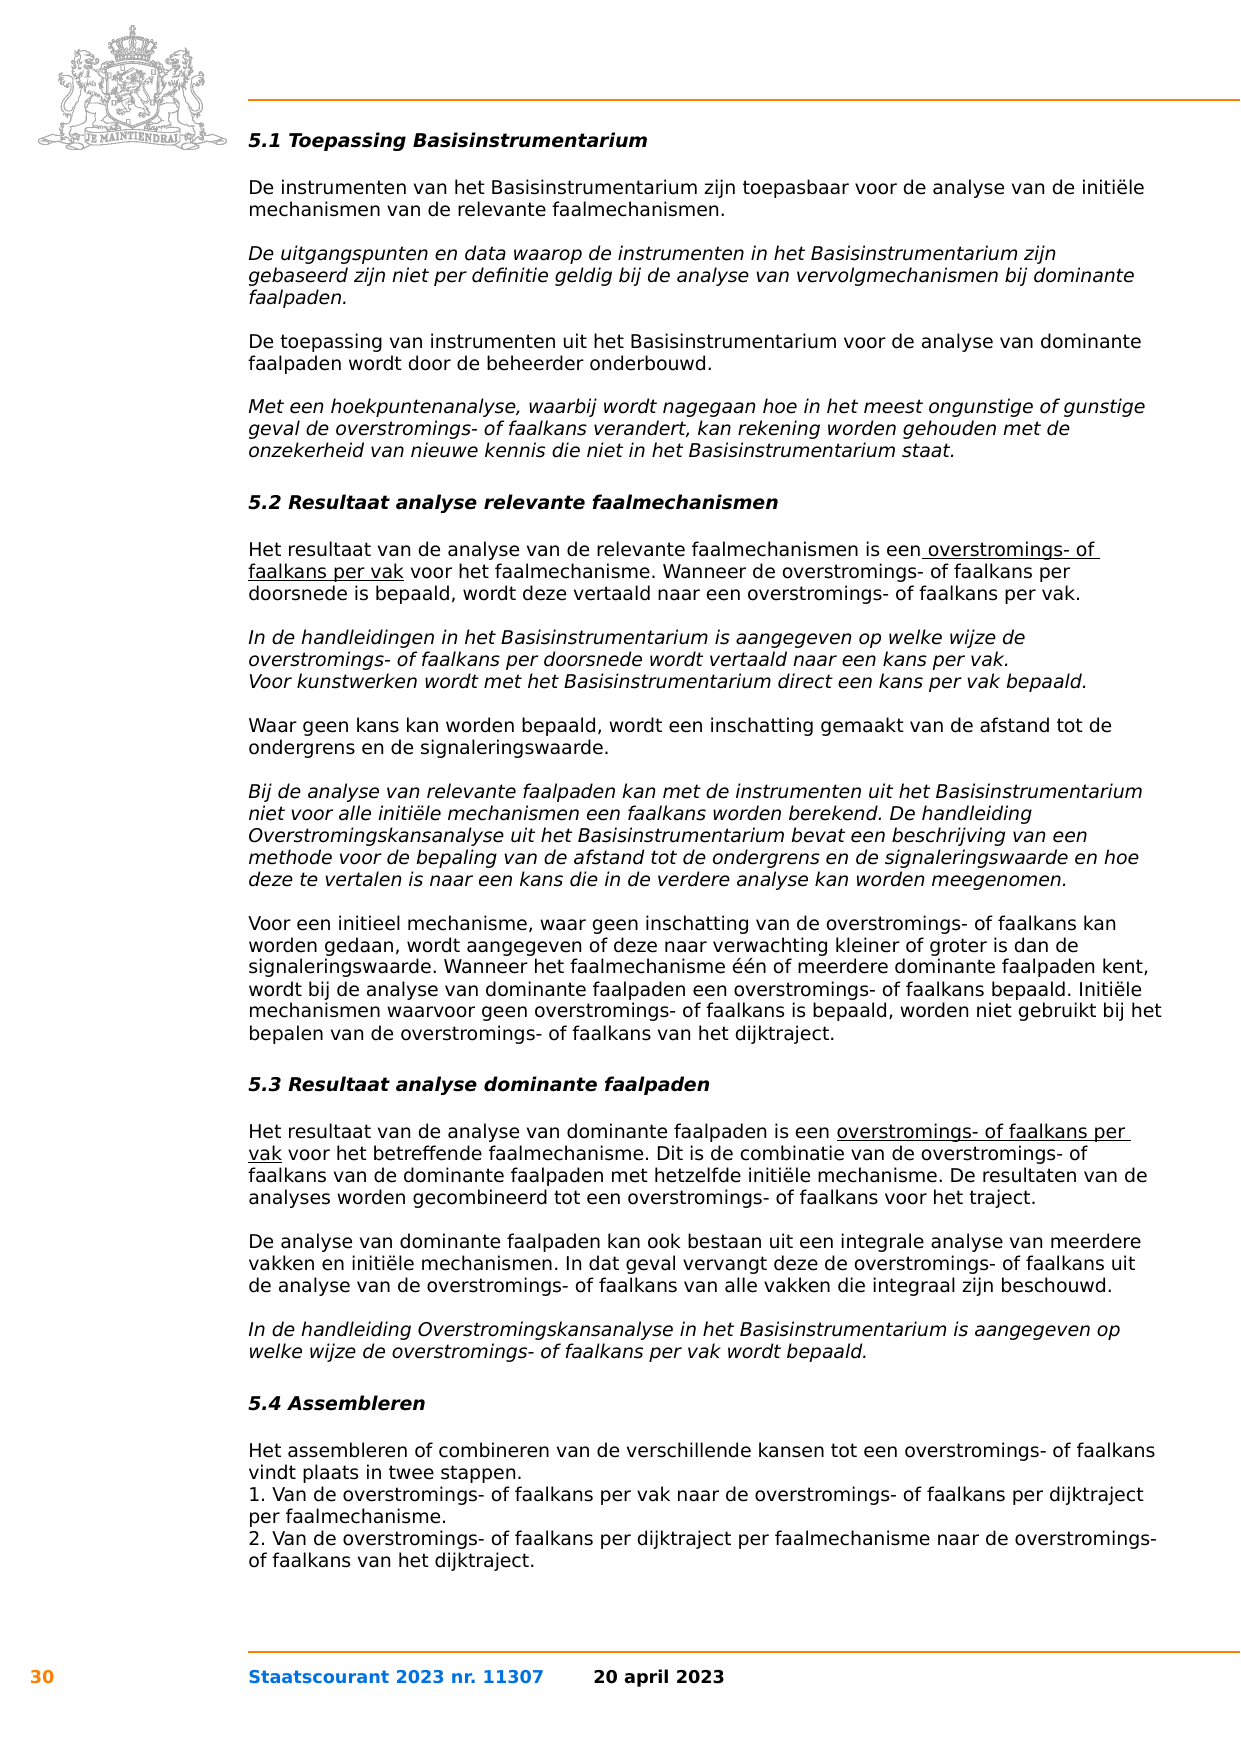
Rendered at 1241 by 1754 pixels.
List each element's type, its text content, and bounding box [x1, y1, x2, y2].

text 2. Van de overstromings- of faalkans per dijktraject per faalmechanisme naar de overstromings- of faalkans van het dijktraject. [248, 1528, 1163, 1572]
text Voor kunstwerken wordt met het Basisinstrumentarium direct een kans per vak bepaald. [248, 671, 1163, 693]
subtitle 5.3 Resultaat analyse dominante faalpaden [248, 1074, 1163, 1096]
text 1. Van de overstromings- of faalkans per vak naar de overstromings- of faalkans per dijktraject per faalmechanisme. [248, 1484, 1163, 1528]
text Voor een initieel mechanisme, waar geen inschatting van de overstromings- of faalkans kan worden gedaan, wordt aangegeven of deze naar verwachting kleiner of groter is dan de signaleringswaarde. Wanneer het faalmechanisme één of meerdere dominante faalpaden kent, wordt bij de analyse van dominante faalpaden een overstromings- of faalkans bepaald. Initiële mechanismen waarvoor geen overstromings- of faalkans is bepaald, worden niet gebruikt bij het bepalen van de overstromings- of faalkans van het dijktraject. [248, 912, 1163, 1044]
subtitle 5.4 Assembleren [248, 1393, 1163, 1415]
text Het assembleren of combineren van de verschillende kansen tot een overstromings- of faalkans vindt plaats in twee stappen. [248, 1440, 1163, 1484]
text De toepassing van instrumenten uit het Basisinstrumentarium voor de analyse van dominante faalpaden wordt door de beheerder onderbouwd. [248, 331, 1163, 374]
text De analyse van dominante faalpaden kan ook bestaan uit een integrale analyse van meerdere vakken en initiële mechanismen. In dat geval vervangt deze de overstromings- of faalkans uit de analyse van de overstromings- of faalkans van alle vakken die integraal zijn beschouwd. [248, 1231, 1163, 1297]
text Bij de analyse van relevante faalpaden kan met de instrumenten uit het Basisinstrumentarium niet voor alle initiële mechanismen een faalkans worden berekend. De handleiding Overstromingskansanalyse uit het Basisinstrumentarium bevat een beschrijving van een methode voor de bepaling van de afstand tot de ondergrens en de signaleringswaarde en hoe deze te vertalen is naar een kans die in de verdere analyse kan worden meegenomen. [248, 781, 1163, 891]
text De instrumenten van het Basisinstrumentarium zijn toepasbaar voor de analyse van de initiële mechanismen van de relevante faalmechanismen. [248, 177, 1163, 221]
picture [38, 25, 227, 150]
text Waar geen kans kan worden bepaald, wordt een inschatting gemaakt van de afstand tot de ondergrens en de signaleringswaarde. [248, 715, 1163, 759]
text In de handleiding Overstromingskansanalyse in het Basisinstrumentarium is aangegeven op welke wijze de overstromings- of faalkans per vak wordt bepaald. [248, 1319, 1163, 1363]
text Het resultaat van de analyse van de relevante faalmechanismen is een overstromings- of faalkans per vak voor het faalmechanisme. Wanneer de overstromings- of faalkans per doorsnede is bepaald, wordt deze vertaald naar een overstromings- of faalkans per vak. [248, 539, 1163, 605]
text In de handleidingen in het Basisinstrumentarium is aangegeven op welke wijze de overstromings- of faalkans per doorsnede wordt vertaald naar een kans per vak. [248, 627, 1163, 671]
text Met een hoekpuntenanalyse, waarbij wordt nagegaan hoe in het meest ongunstige of gunstige geval de overstromings- of faalkans verandert, kan rekening worden gehouden met de onzekerheid van nieuwe kennis die niet in het Basisinstrumentarium staat. [248, 396, 1163, 462]
subtitle 5.2 Resultaat analyse relevante faalmechanismen [248, 492, 1163, 514]
text De uitgangspunten en data waarop de instrumenten in het Basisinstrumentarium zijn gebaseerd zijn niet per definitie geldig bij de analyse van vervolgmechanismen bij dominante faalpaden. [248, 243, 1163, 309]
text Het resultaat van de analyse van dominante faalpaden is een overstromings- of faalkans per vak voor het betreffende faalmechanisme. Dit is de combinatie van de overstromings- of faalkans van de dominante faalpaden met hetzelfde initiële mechanisme. De resultaten van de analyses worden gecombineerd tot een overstromings- of faalkans voor het traject. [248, 1121, 1163, 1209]
subtitle 5.1 Toepassing Basisinstrumentarium [248, 130, 1163, 152]
